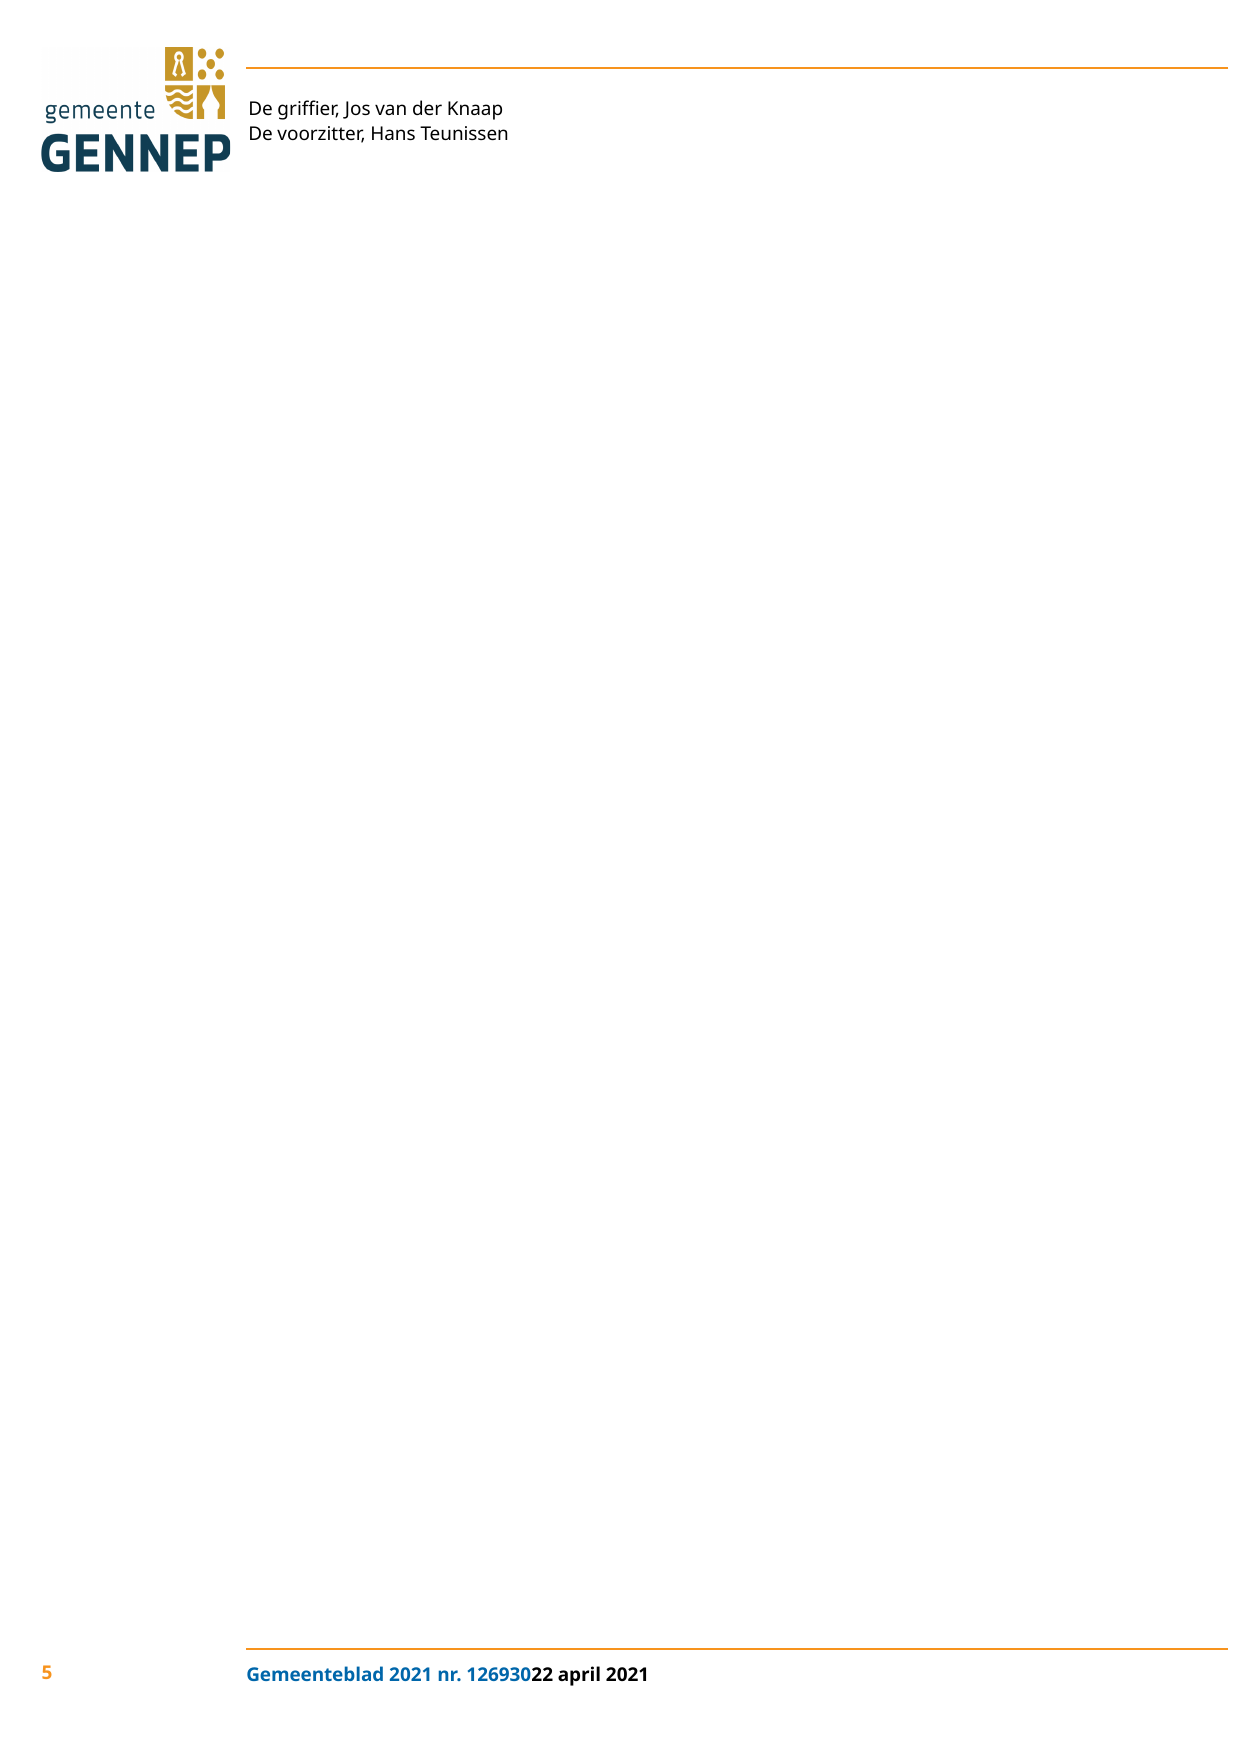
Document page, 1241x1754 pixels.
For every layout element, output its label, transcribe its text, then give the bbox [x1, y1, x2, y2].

picture [41, 47, 231, 172]
text De griffier, Jos van der Knaap [248, 95, 1152, 121]
text De voorzitter, Hans Teunissen [248, 121, 1152, 146]
